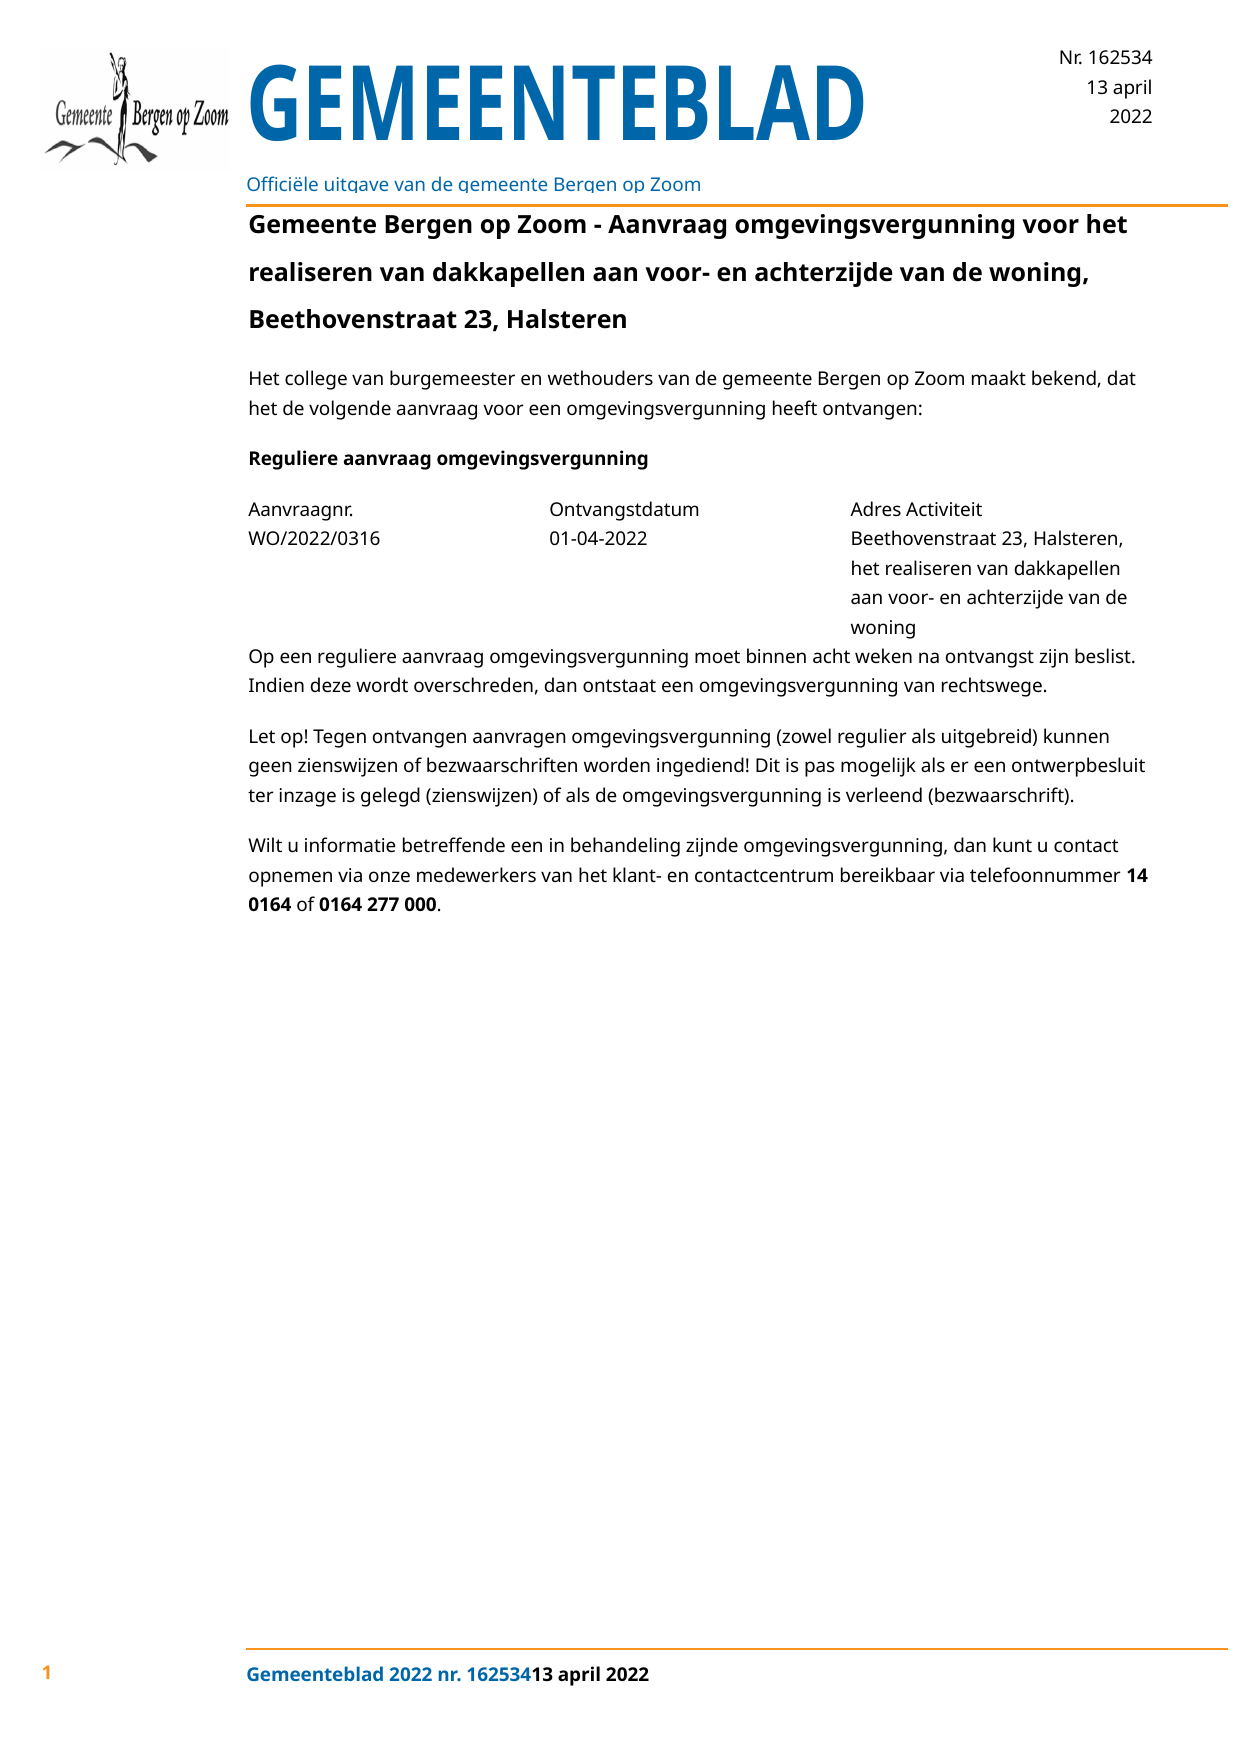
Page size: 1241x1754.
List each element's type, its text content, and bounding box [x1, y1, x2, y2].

table_header Aanvraagnr. [248, 496, 549, 522]
text Let op! Tegen ontvangen aanvragen omgevingsvergunning (zowel regulier als uitgebreid) kunnen geen zienswijzen of bezwaarschriften worden ingediend! Dit is pas mogelijk als er een ontwerpbesluit ter inzage is gelegd (zienswijzen) of als de omgevingsvergunning is verleend (bezwaarschrift). [248, 723, 1152, 808]
table_header Beethovenstraat 23, Halsteren, het realiseren van dakkapellen aan voor- en achterzijde van de woning [850, 525, 1152, 639]
table_header WO/2022/0316 [248, 525, 549, 639]
text Het college van burgemeester en wethouders van de gemeente Bergen op Zoom maakt bekend, dat het de volgende aanvraag voor een omgevingsvergunning heeft ontvangen: [248, 366, 1152, 421]
picture [41, 47, 231, 172]
text Reguliere aanvraag omgevingsvergunning [248, 446, 1152, 471]
text Gemeente Bergen op Zoom - Aanvraag omgevingsvergunning voor het realiseren van dakkapellen aan voor- en achterzijde van de woning, Beethovenstraat 23, Halsteren [248, 207, 1152, 336]
table_header 01-04-2022 [549, 525, 850, 639]
table_header Adres Activiteit [850, 496, 1152, 522]
text Op een reguliere aanvraag omgevingsvergunning moet binnen acht weken na ontvangst zijn beslist. Indien deze wordt overschreden, dan ontstaat een omgevingsvergunning van rechtswege. [248, 643, 1152, 698]
text Wilt u informatie betreffende een in behandeling zijnde omgevingsvergunning, dan kunt u contact opnemen via onze medewerkers van het klant- en contactcentrum bereikbaar via telefoonnummer 14 0164 of 0164 277 000. [248, 832, 1152, 917]
table_header Ontvangstdatum [549, 496, 850, 522]
